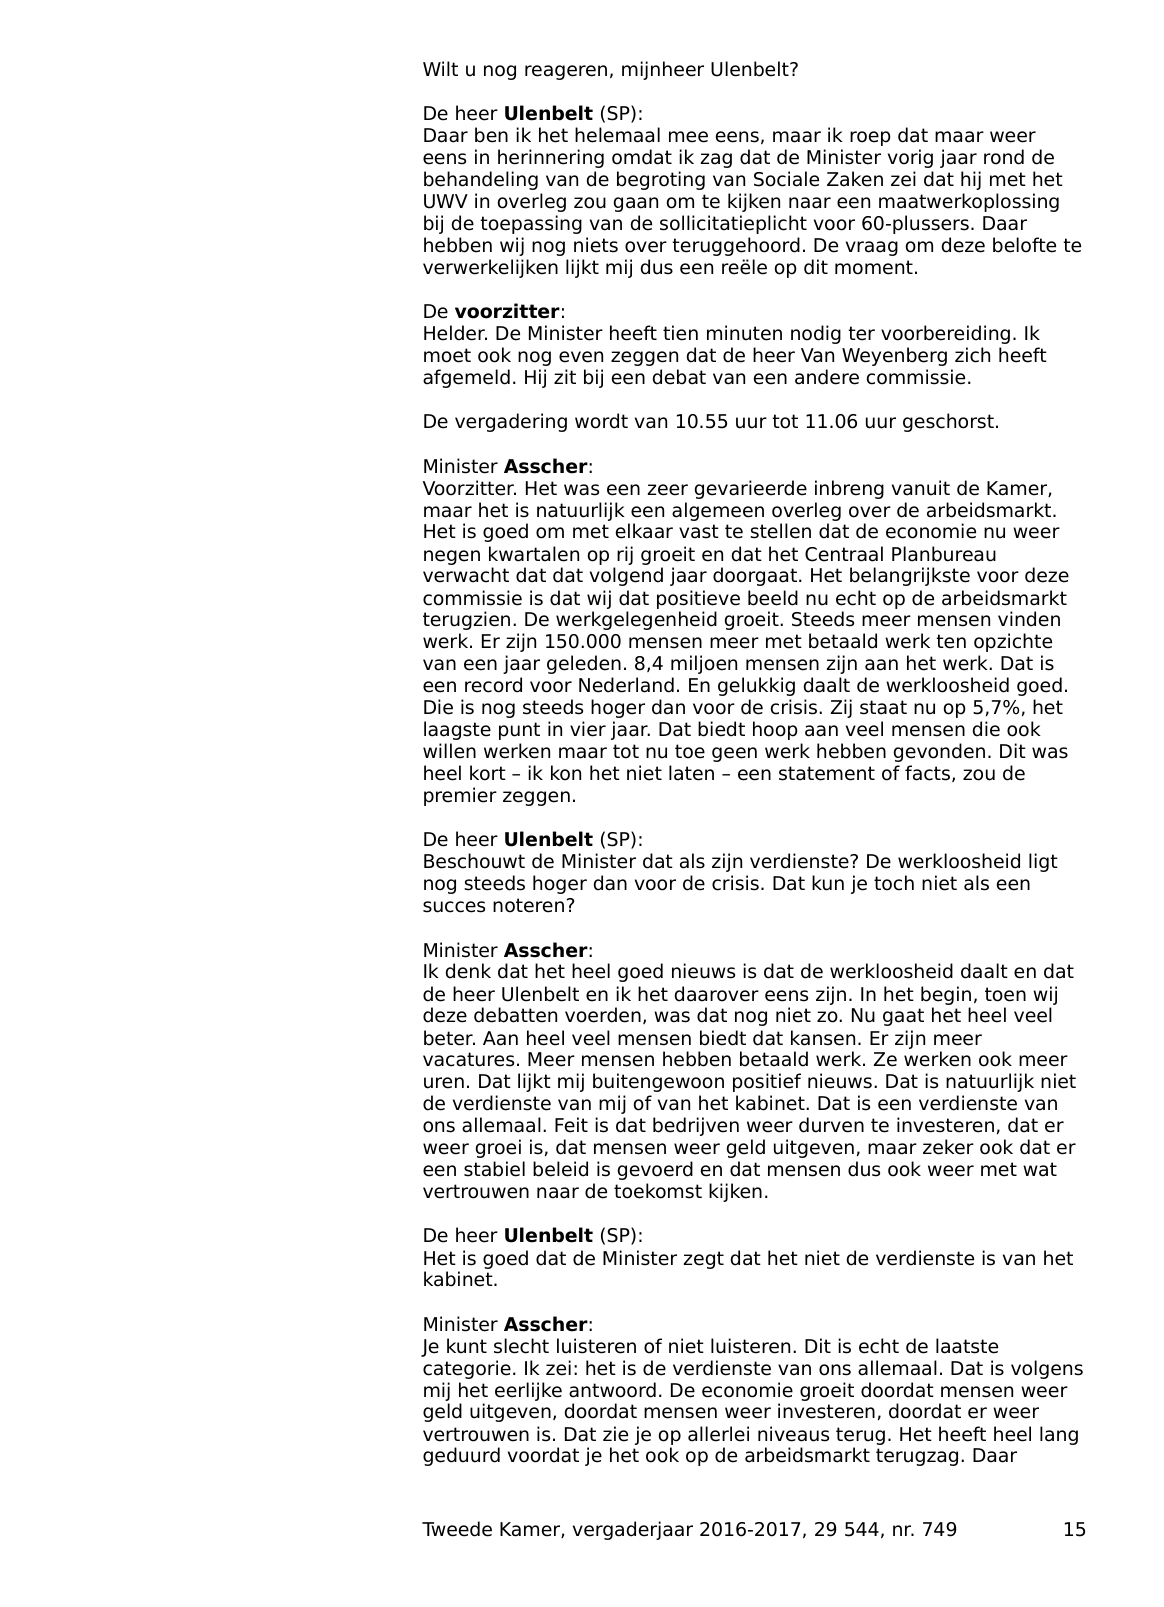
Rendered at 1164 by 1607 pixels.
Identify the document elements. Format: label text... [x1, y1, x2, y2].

text Minister Asscher: [422, 1313, 1087, 1336]
text De heer Ulenbelt (SP): [422, 1225, 1087, 1247]
text Je kunt slecht luisteren of niet luisteren. Dit is echt de laatste categorie. Ik zei: het is de verdienste van ons allemaal. Dat is volgens mij het eerlijke antwoord. De economie groeit doordat mensen weer geld uitgeven, doordat mensen weer investeren, doordat er weer vertrouwen is. Dat zie je op allerlei niveaus terug. Het heeft heel lang geduurd voordat je het ook op de arbeidsmarkt terugzag. Daar [422, 1336, 1087, 1467]
text Beschouwt de Minister dat als zijn verdienste? De werkloosheid ligt nog steeds hoger dan voor de crisis. Dat kun je toch niet als een succes noteren? [422, 851, 1087, 917]
text Het is goed dat de Minister zegt dat het niet de verdienste is van het kabinet. [422, 1247, 1087, 1291]
text Minister Asscher: [422, 456, 1087, 477]
text De vergadering wordt van 10.55 uur tot 11.06 uur geschorst. [422, 411, 1087, 433]
text Daar ben ik het helemaal mee eens, maar ik roep dat maar weer eens in herinnering omdat ik zag dat de Minister vorig jaar rond de behandeling van de begroting van Sociale Zaken zei dat hij met het UWV in overleg zou gaan om te kijken naar een maatwerkoplossing bij de toepassing van de sollicitatieplicht voor 60-plussers. Daar hebben wij nog niets over teruggehoord. De vraag om deze belofte te verwerkelijken lijkt mij dus een reële op dit moment. [422, 125, 1087, 279]
text De heer Ulenbelt (SP): [422, 829, 1087, 851]
text Ik denk dat het heel goed nieuws is dat de werkloosheid daalt en dat de heer Ulenbelt en ik het daarover eens zijn. In het begin, toen wij deze debatten voerden, was dat nog niet zo. Nu gaat het heel veel beter. Aan heel veel mensen biedt dat kansen. Er zijn meer vacatures. Meer mensen hebben betaald werk. Ze werken ook meer uren. Dat lijkt mij buitengewoon positief nieuws. Dat is natuurlijk niet de verdienste van mij of van het kabinet. Dat is een verdienste van ons allemaal. Feit is dat bedrijven weer durven te investeren, dat er weer groei is, dat mensen weer geld uitgeven, maar zeker ook dat er een stabiel beleid is gevoerd en dat mensen dus ook weer met wat vertrouwen naar de toekomst kijken. [422, 961, 1087, 1203]
text Wilt u nog reageren, mijnheer Ulenbelt? [422, 59, 1087, 81]
text De voorzitter: [422, 301, 1087, 323]
text Voorzitter. Het was een zeer gevarieerde inbreng vanuit de Kamer, maar het is natuurlijk een algemeen overleg over de arbeidsmarkt. Het is goed om met elkaar vast te stellen dat de economie nu weer negen kwartalen op rij groeit en dat het Centraal Planbureau verwacht dat dat volgend jaar doorgaat. Het belangrijkste voor deze commissie is dat wij dat positieve beeld nu echt op de arbeidsmarkt terugzien. De werkgelegenheid groeit. Steeds meer mensen vinden werk. Er zijn 150.000 mensen meer met betaald werk ten opzichte van een jaar geleden. 8,4 miljoen mensen zijn aan het werk. Dat is een record voor Nederland. En gelukkig daalt de werkloosheid goed. Die is nog steeds hoger dan voor de crisis. Zij staat nu op 5,7%, het laagste punt in vier jaar. Dat biedt hoop aan veel mensen die ook willen werken maar tot nu toe geen werk hebben gevonden. Dit was heel kort – ik kon het niet laten – een statement of facts, zou de premier zeggen. [422, 477, 1087, 807]
text Helder. De Minister heeft tien minuten nodig ter voorbereiding. Ik moet ook nog even zeggen dat de heer Van Weyenberg zich heeft afgemeld. Hij zit bij een debat van een andere commissie. [422, 323, 1087, 389]
text De heer Ulenbelt (SP): [422, 103, 1087, 125]
text Minister Asscher: [422, 939, 1087, 961]
